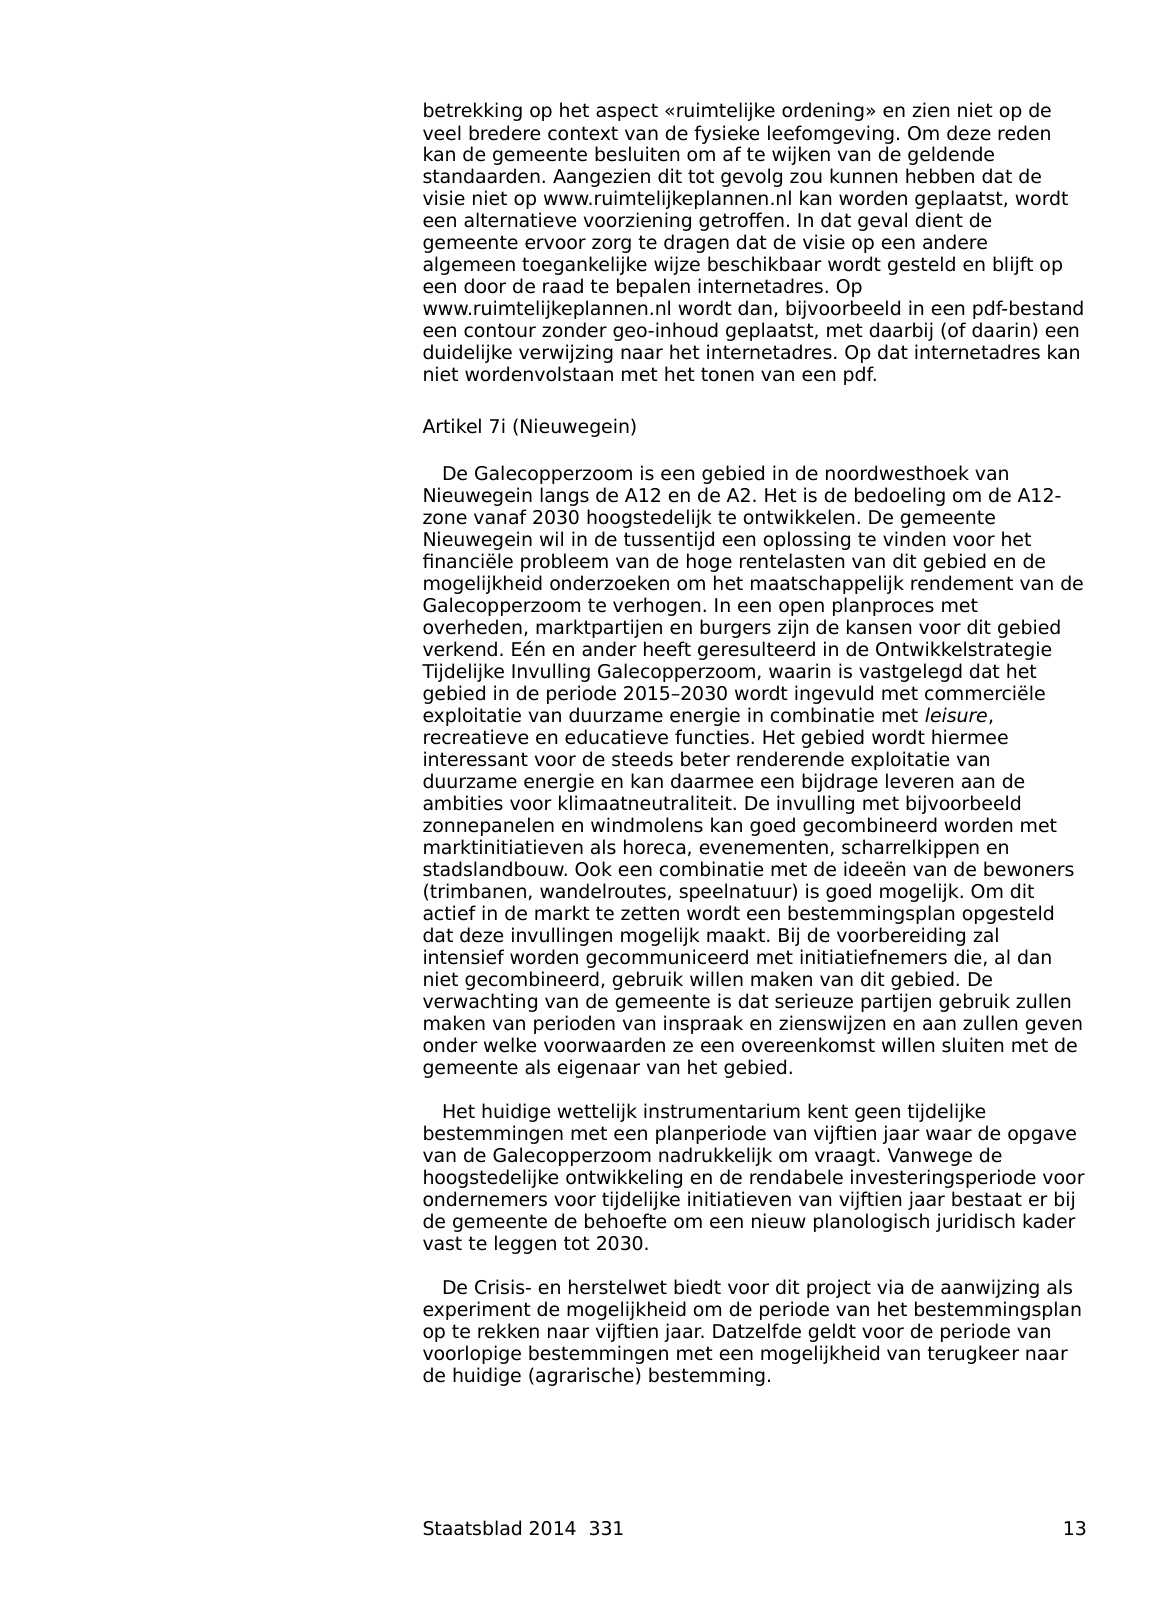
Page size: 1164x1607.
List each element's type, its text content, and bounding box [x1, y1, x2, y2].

text De Crisis- en herstelwet biedt voor dit project via de aanwijzing als experiment de mogelijkheid om de periode van het bestemmingsplan op te rekken naar vijftien jaar. Datzelfde geldt voor de periode van voorlopige bestemmingen met een mogelijkheid van terugkeer naar de huidige (agrarische) bestemming. [422, 1277, 1087, 1387]
text De Galecopperzoom is een gebied in de noordwesthoek van Nieuwegein langs de A12 en de A2. Het is de bedoeling om de A12-zone vanaf 2030 hoogstedelijk te ontwikkelen. De gemeente Nieuwegein wil in de tussentijd een oplossing te vinden voor het financiële probleem van de hoge rentelasten van dit gebied en de mogelijkheid onderzoeken om het maatschappelijk rendement van de Galecopperzoom te verhogen. In een open planproces met overheden, marktpartijen en burgers zijn de kansen voor dit gebied verkend. Eén en ander heeft geresulteerd in de Ontwikkelstrategie Tijdelijke Invulling Galecopperzoom, waarin is vastgelegd dat het gebied in de periode 2015–2030 wordt ingevuld met commerciële exploitatie van duurzame energie in combinatie met leisure, recreatieve en educatieve functies. Het gebied wordt hiermee interessant voor de steeds beter renderende exploitatie van duurzame energie en kan daarmee een bijdrage leveren aan de ambities voor klimaatneutraliteit. De invulling met bijvoorbeeld zonnepanelen en windmolens kan goed gecombineerd worden met marktinitiatieven als horeca, evenementen, scharrelkippen en stadslandbouw. Ook een combinatie met de ideeën van de bewoners (trimbanen, wandelroutes, speelnatuur) is goed mogelijk. Om dit actief in de markt te zetten wordt een bestemmingsplan opgesteld dat deze invullingen mogelijk maakt. Bij de voorbereiding zal intensief worden gecommuniceerd met initiatiefnemers die, al dan niet gecombineerd, gebruik willen maken van dit gebied. De verwachting van de gemeente is dat serieuze partijen gebruik zullen maken van perioden van inspraak en zienswijzen en aan zullen geven onder welke voorwaarden ze een overeenkomst willen sluiten met de gemeente als eigenaar van het gebied. [422, 463, 1087, 1078]
text betrekking op het aspect «ruimtelijke ordening» en zien niet op de veel bredere context van de fysieke leefomgeving. Om deze reden kan de gemeente besluiten om af te wijken van de geldende standaarden. Aangezien dit tot gevolg zou kunnen hebben dat de visie niet op www.ruimtelijkeplannen.nl kan worden geplaatst, wordt een alternatieve voorziening getroffen. In dat geval dient de gemeente ervoor zorg te dragen dat de visie op een andere algemeen toegankelijke wijze beschikbaar wordt gesteld en blijft op een door de raad te bepalen internetadres. Op www.ruimtelijkeplannen.nl wordt dan, bijvoorbeeld in een pdf-bestand een contour zonder geo-inhoud geplaatst, met daarbij (of daarin) een duidelijke verwijzing naar het internetadres. Op dat internetadres kan niet wordenvolstaan met het tonen van een pdf. [422, 100, 1087, 386]
text Het huidige wettelijk instrumentarium kent geen tijdelijke bestemmingen met een planperiode van vijftien jaar waar de opgave van de Galecopperzoom nadrukkelijk om vraagt. Vanwege de hoogstedelijke ontwikkeling en de rendabele investeringsperiode voor ondernemers voor tijdelijke initiatieven van vijftien jaar bestaat er bij de gemeente de behoefte om een nieuw planologisch juridisch kader vast te leggen tot 2030. [422, 1101, 1087, 1254]
subtitle Artikel 7i (Nieuwegein) [422, 416, 1087, 438]
